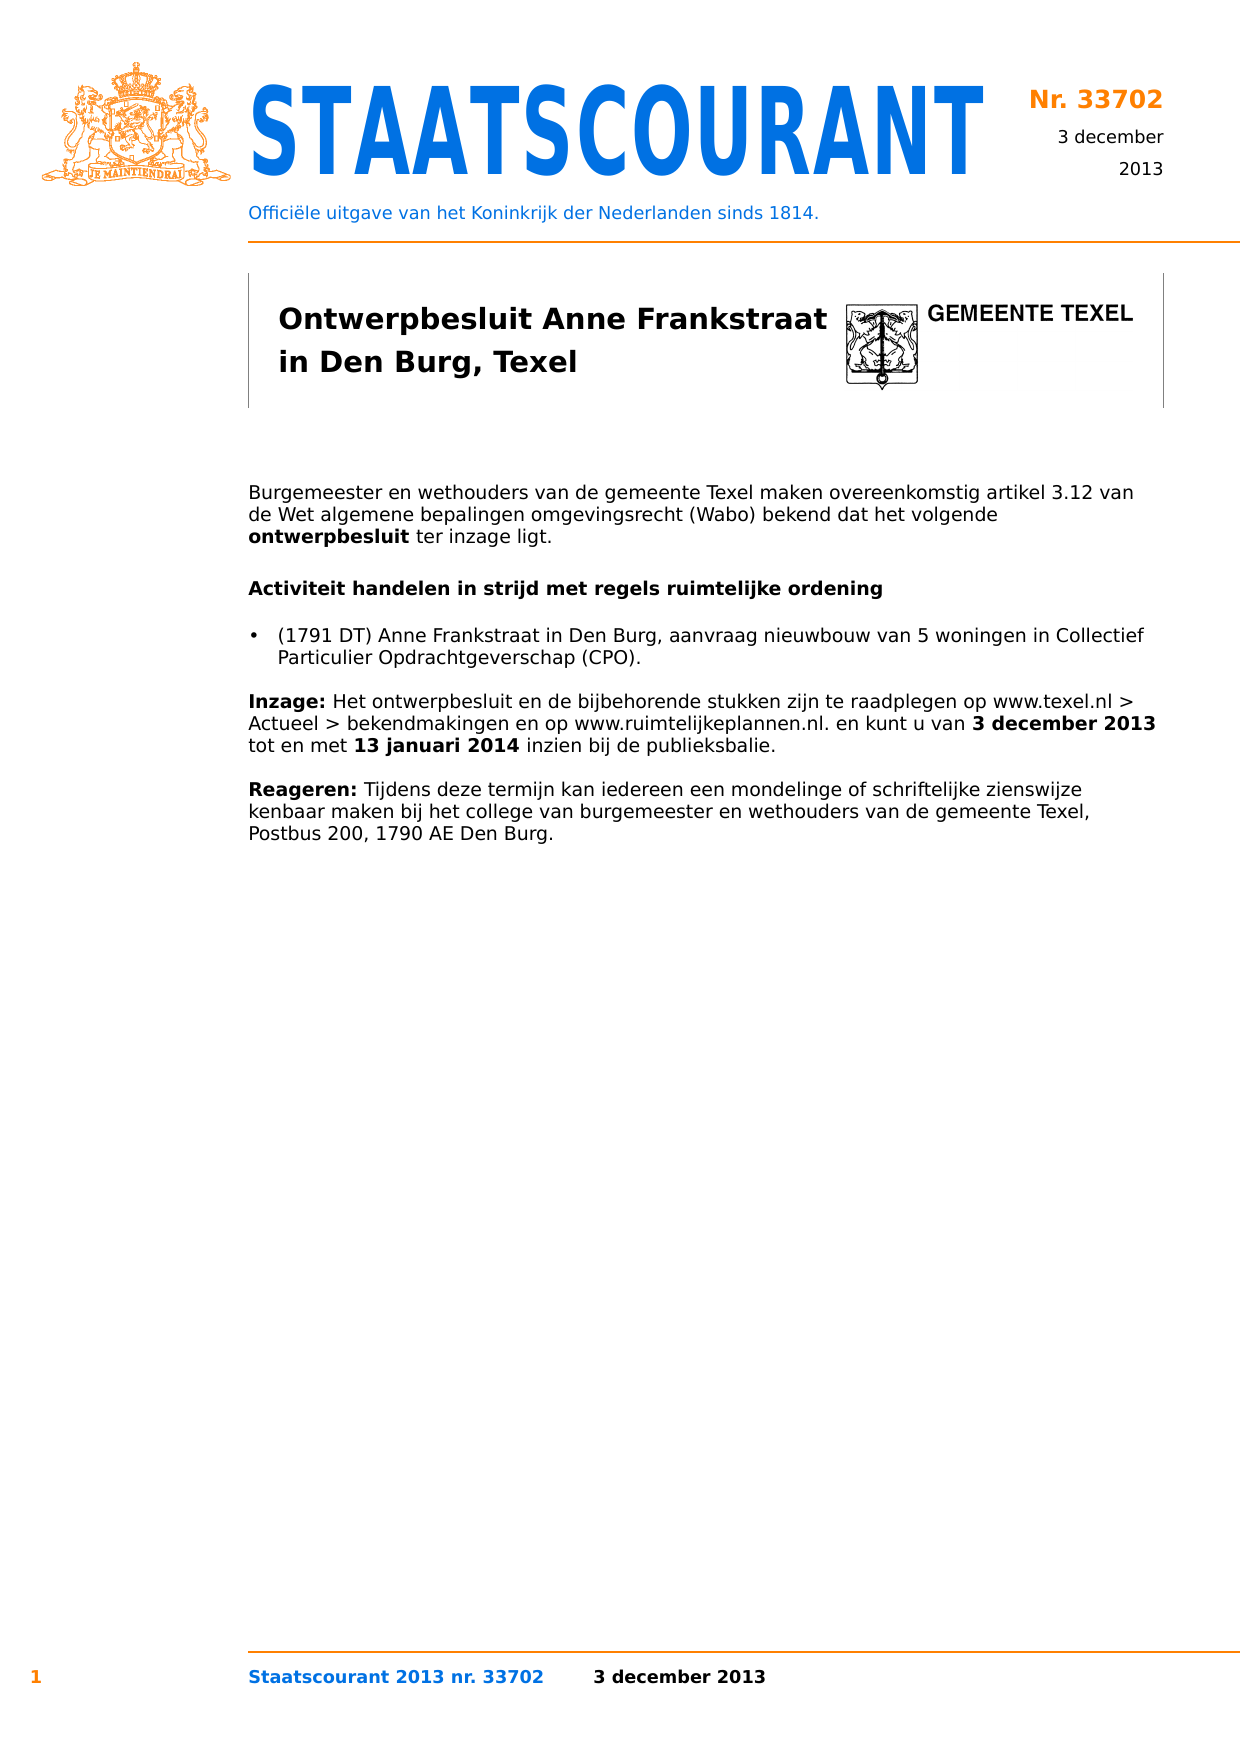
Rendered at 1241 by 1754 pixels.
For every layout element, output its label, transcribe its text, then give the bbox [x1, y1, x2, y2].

picture [844, 302, 1134, 391]
text Inzage: Het ontwerpbesluit en de bijbehorende stukken zijn te raadplegen op www.texel.nl > Actueel > bekendmakingen en op www.ruimtelijkeplannen.nl. en kunt u van 3 december 2013 tot en met 13 januari 2014 inzien bij de publieksbalie. [248, 691, 1163, 757]
table_header STAATSCOURANT [248, 62, 998, 203]
table_cell Officiële uitgave van het Koninkrijk der Nederlanden sinds 1814. [248, 203, 1240, 241]
table_header Nr. 33702 [998, 62, 1240, 121]
table_cell 3 december [998, 121, 1240, 153]
table_header [25, 62, 248, 241]
subtitle Activiteit handelen in strijd met regels ruimtelijke ordening [248, 578, 1163, 600]
subtitle Ontwerpbesluit Anne Frankstraat in Den Burg, Texel [249, 273, 1163, 408]
table_cell 2013 [998, 153, 1240, 203]
text • (1791 DT) Anne Frankstraat in Den Burg, aanvraag nieuwbouw van 5 woningen in Collectief Particulier Opdrachtgeverschap (CPO). [248, 625, 1163, 669]
text Reageren: Tijdens deze termijn kan iedereen een mondelinge of schriftelijke zienswijze kenbaar maken bij het college van burgemeester en wethouders van de gemeente Texel, Postbus 200, 1790 AE Den Burg. [248, 779, 1163, 845]
text Burgemeester en wethouders van de gemeente Texel maken overeenkomstig artikel 3.12 van de Wet algemene bepalingen omgevingsrecht (Wabo) bekend dat het volgende ontwerpbesluit ter inzage ligt. [248, 482, 1163, 548]
picture [41, 62, 231, 186]
